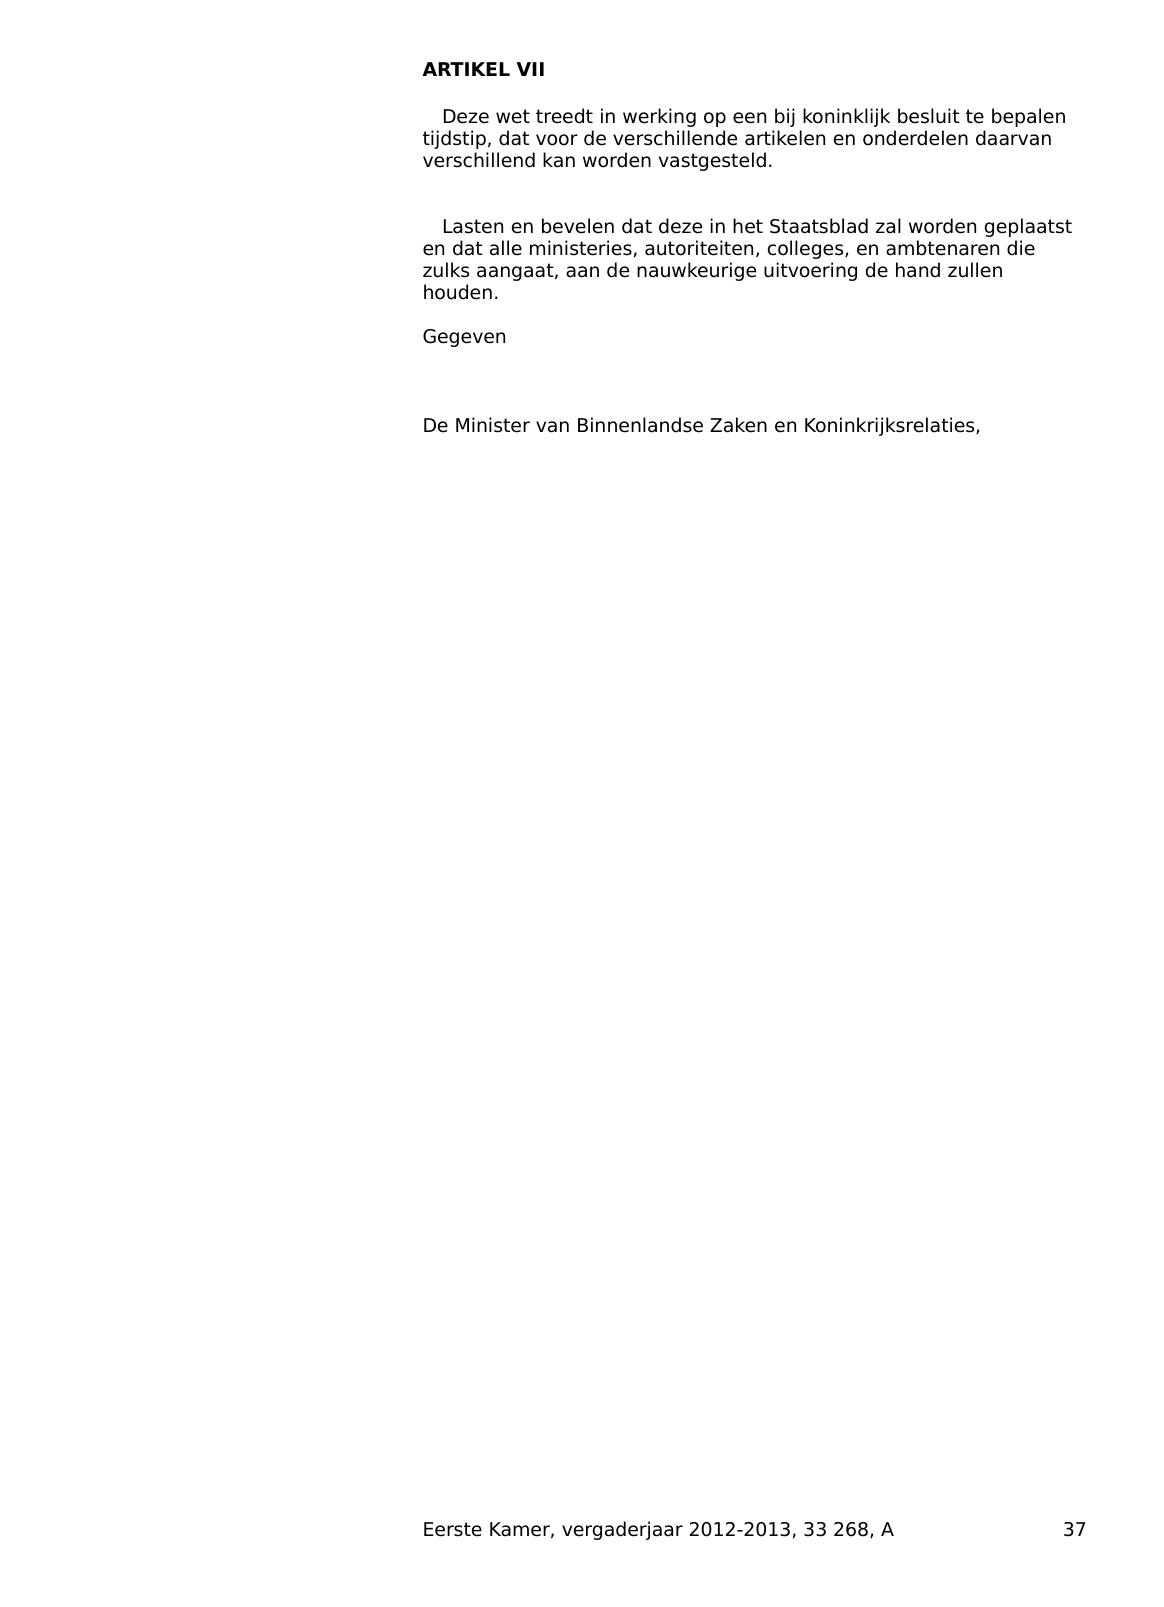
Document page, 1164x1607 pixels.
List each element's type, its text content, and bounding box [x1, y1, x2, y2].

text De Minister van Binnenlandse Zaken en Koninkrijksrelaties, [422, 415, 1087, 437]
text Lasten en bevelen dat deze in het Staatsblad zal worden geplaatst en dat alle ministeries, autoriteiten, colleges, en ambtenaren die zulks aangaat, aan de nauwkeurige uitvoering de hand zullen houden. [422, 216, 1087, 304]
text Gegeven [422, 326, 1087, 348]
text Deze wet treedt in werking op een bij koninklijk besluit te bepalen tijdstip, dat voor de verschillende artikelen en onderdelen daarvan verschillend kan worden vastgesteld. [422, 106, 1087, 172]
subtitle ARTIKEL VII [422, 59, 1087, 81]
